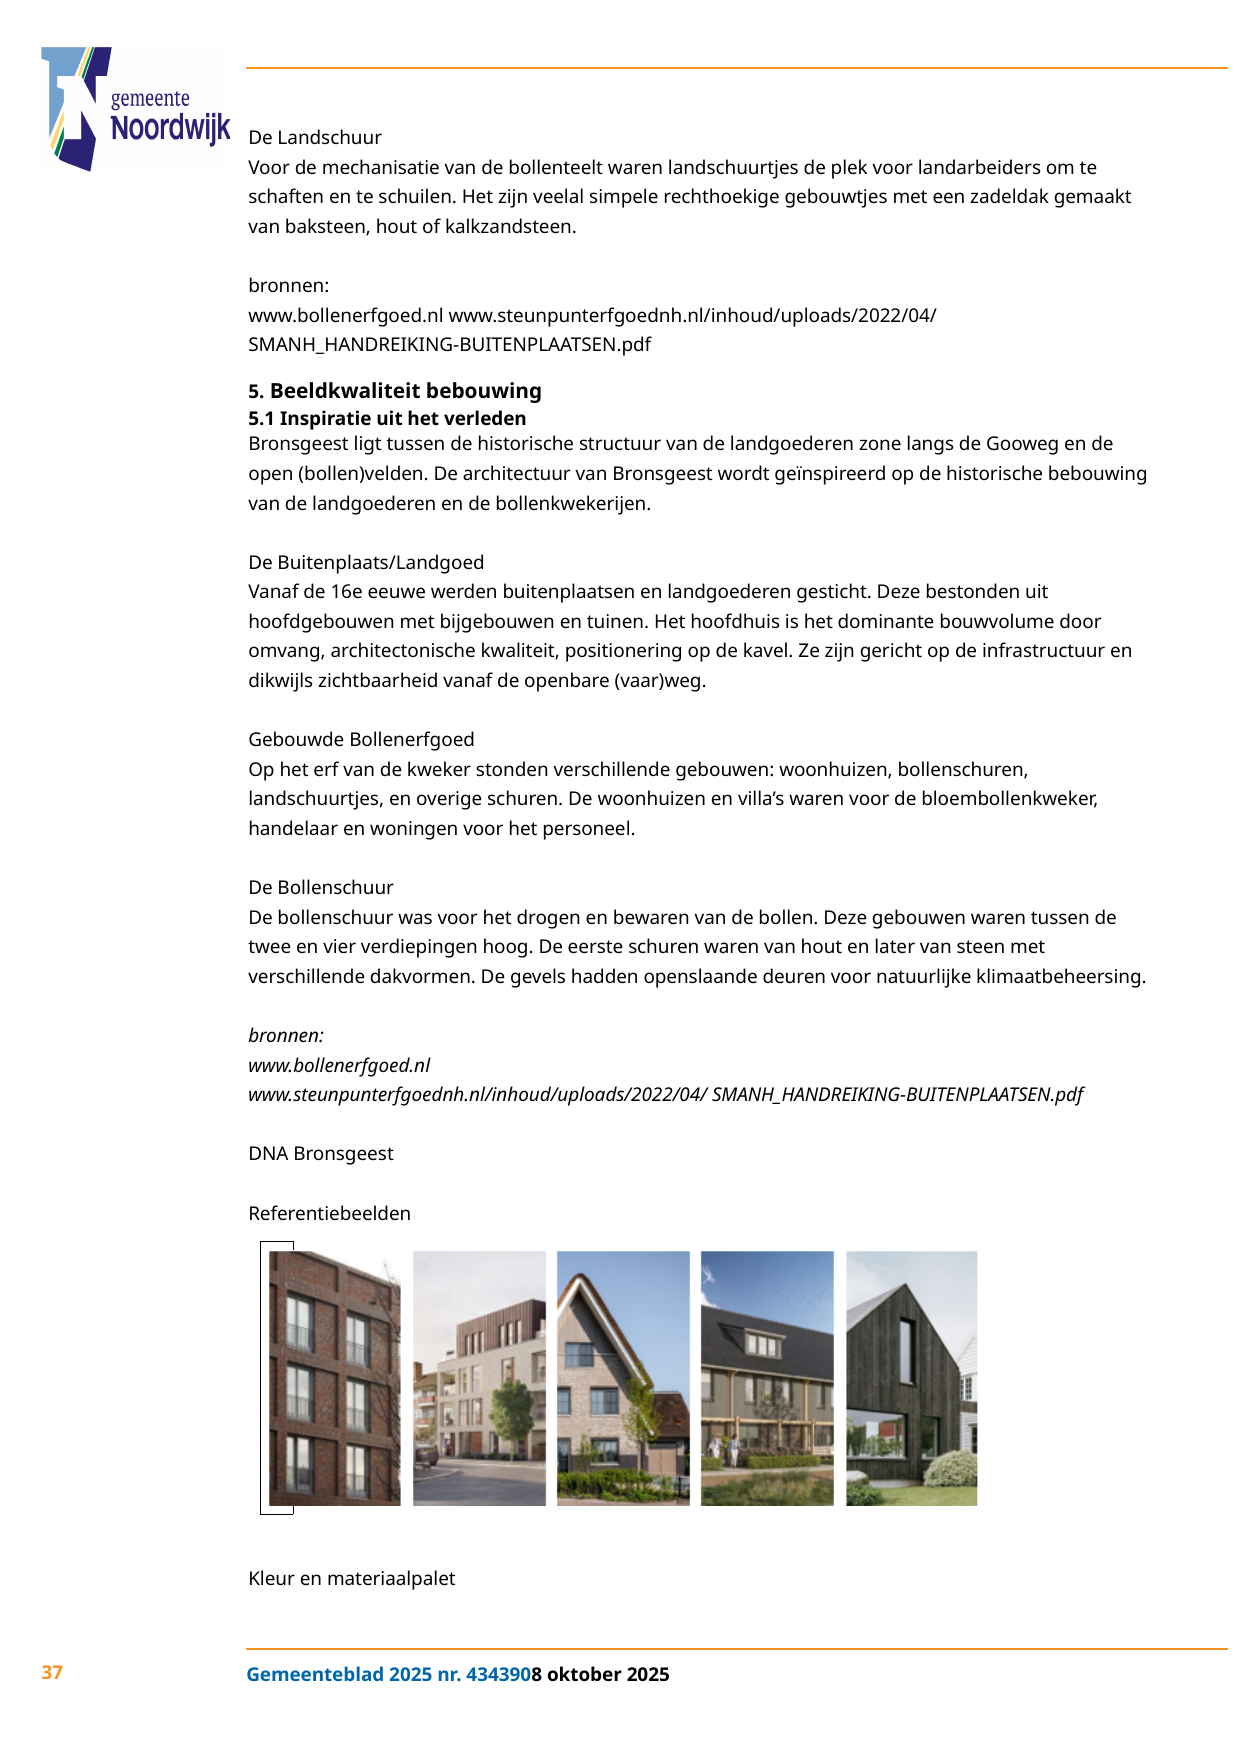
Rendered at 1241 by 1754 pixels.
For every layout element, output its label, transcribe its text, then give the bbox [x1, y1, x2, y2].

text www.steunpunterfgoednh.nl/inhoud/uploads/2022/04/ SMANH_HANDREIKING-BUITENPLAATSEN.pdf [248, 1081, 1152, 1107]
text DNA Bronsgeest [248, 1141, 1152, 1166]
picture [41, 47, 231, 172]
text bronnen: [248, 1022, 1152, 1048]
text De Bollenschuur [248, 874, 1152, 900]
text Op het erf van de kweker stonden verschillende gebouwen: woonhuizen, bollenschuren, landschuurtjes, en overige schuren. De woonhuizen en villa’s waren voor de bloembollenkweker, handelaar en woningen voor het personeel. [248, 756, 1152, 841]
text Referentiebeelden [248, 1200, 1152, 1226]
text De Buitenplaats/Landgoed [248, 549, 1152, 575]
text Kleur en materiaalpalet [248, 1565, 1152, 1591]
picture [268, 1250, 978, 1506]
text 5. Beeldkwaliteit bebouwing [248, 376, 1152, 405]
text Vanaf de 16e eeuwe werden buitenplaatsen en landgoederen gesticht. Deze bestonden uit hoofdgebouwen met bijgebouwen en tuinen. Het hoofdhuis is het dominante bouwvolume door omvang, architectonische kwaliteit, positionering op de kavel. Ze zijn gericht op de infrastructuur en dikwijls zichtbaarheid vanaf de openbare (vaar)weg. [248, 578, 1152, 693]
text Bronsgeest ligt tussen de historische structuur van de landgoederen zone langs de Gooweg en de open (bollen)velden. De architectuur van Bronsgeest wordt geïnspireerd op de historische bebouwing van de landgoederen en de bollenkwekerijen. [248, 431, 1152, 516]
text Gebouwde Bollenerfgoed [248, 726, 1152, 752]
text 5.1 Inspiratie uit het verleden [248, 405, 1152, 431]
text De bollenschuur was voor het drogen en bewaren van de bollen. Deze gebouwen waren tussen de twee en vier verdiepingen hoog. De eerste schuren waren van hout en later van steen met verschillende dakvormen. De gevels hadden openslaande deuren voor natuurlijke klimaatbeheersing. [248, 904, 1152, 989]
table_header De Landschuur Voor de mechanisatie van de bollenteelt waren landschuurtjes de plek voor landarbeiders om te schaften en te schuilen. Het zijn veelal simpele rechthoekige gebouwtjes met een zadeldak gemaakt van baksteen, hout of kalkzandsteen. bronnen: www.bollenerfgoed.nl www.steunpunterfgoednh.nl/inhoud/uploads/2022/04/ SMANH_HANDREIKING-BUITENPLAATSEN.pdf [248, 95, 1152, 357]
text www.bollenerfgoed.nl [248, 1052, 1152, 1078]
